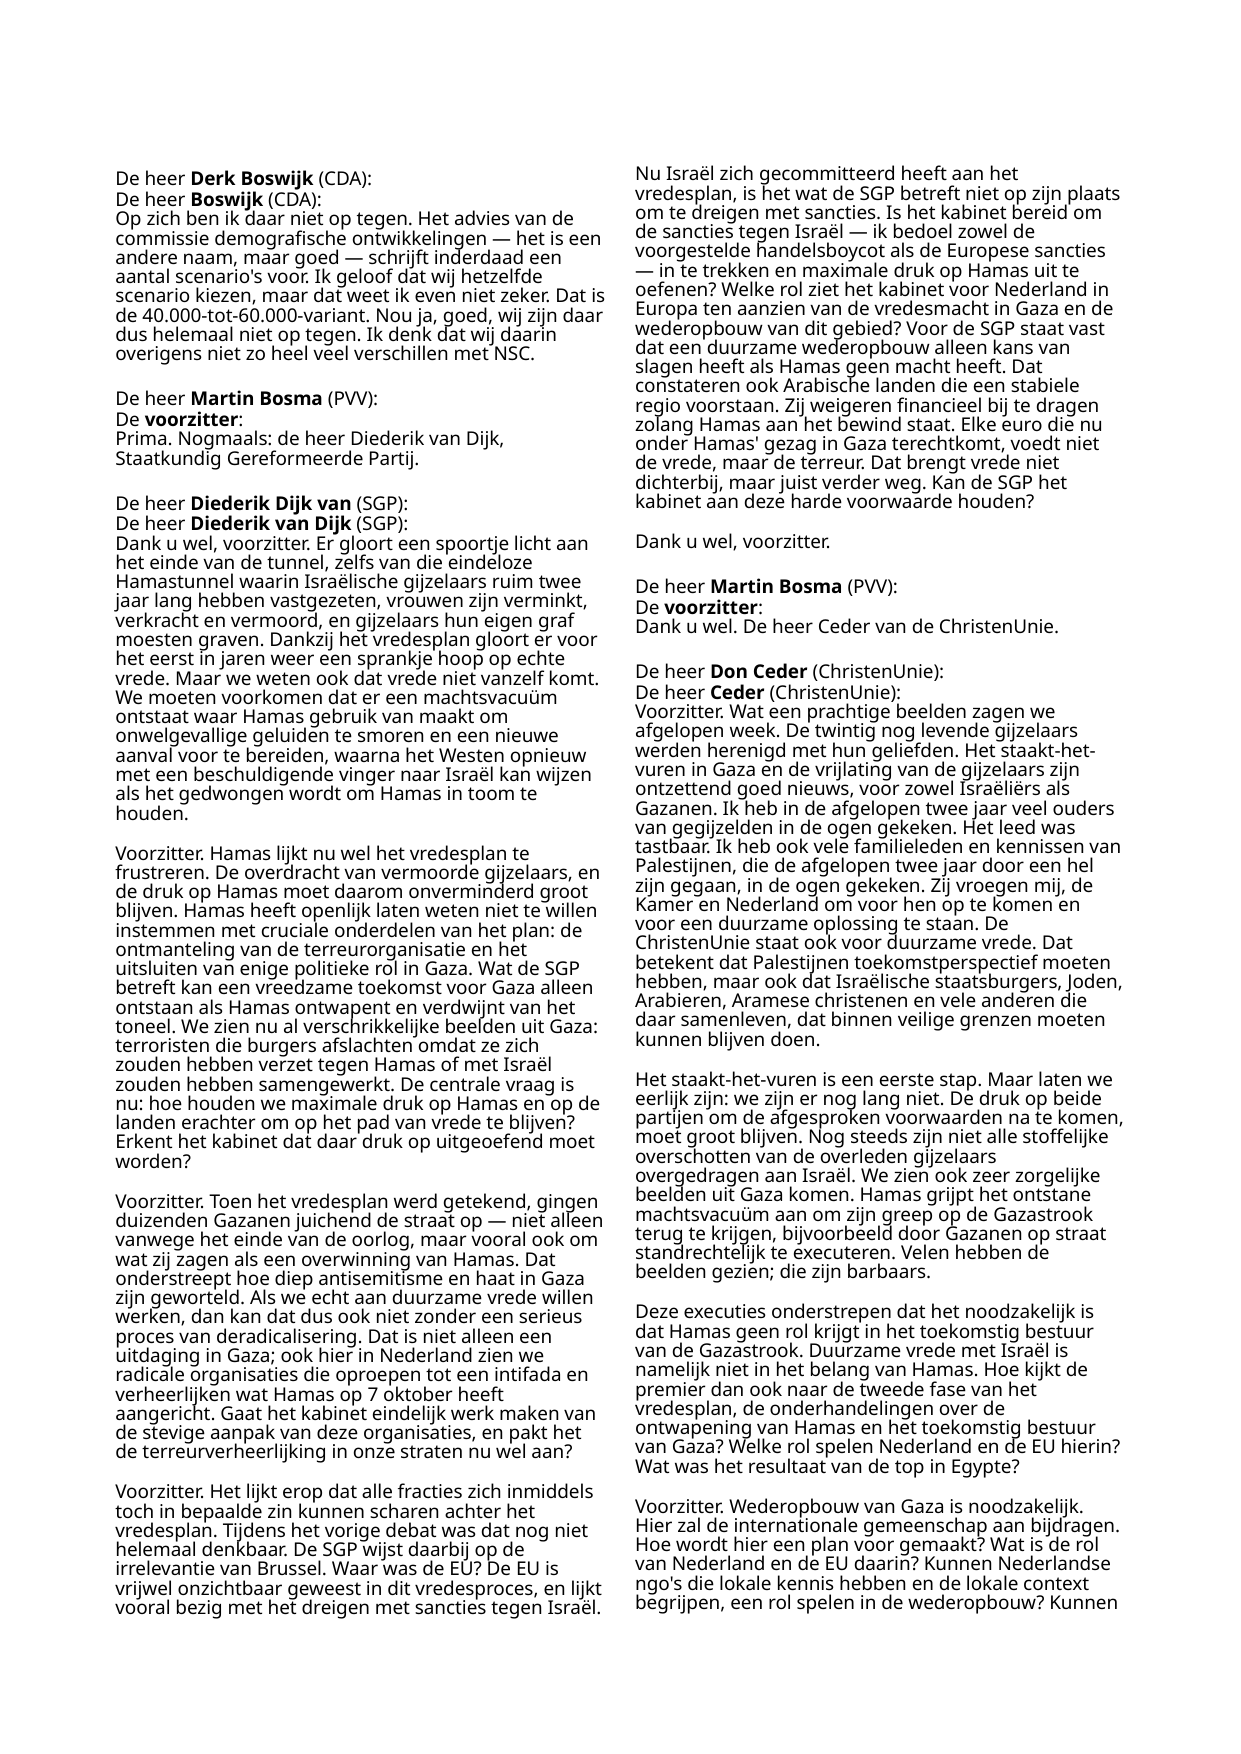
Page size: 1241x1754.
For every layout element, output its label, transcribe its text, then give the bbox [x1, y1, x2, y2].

text De heer Boswijk (CDA): [115, 191, 605, 210]
text Dank u wel, voorzitter. [635, 533, 1125, 552]
text De heer Diederik van Dijk (SGP): [115, 515, 605, 535]
text De heer Derk Boswijk (CDA): [115, 165, 605, 191]
text Het staakt-het-vuren is een eerste stap. Maar laten we eerlijk zijn: we zijn er nog lang niet. De druk op beide partijen om de afgesproken voorwaarden na te komen, moet groot blijven. Nog steeds zijn niet alle stoffelijke overschotten van de overleden gijzelaars overgedragen aan Israël. We zien ook zeer zorgelijke beelden uit Gaza komen. Hamas grijpt het ontstane machtsvacuüm aan om zijn greep op de Gazastrook terug te krijgen, bijvoorbeeld door Gazanen op straat standrechtelijk te executeren. Velen hebben de beelden gezien; die zijn barbaars. [635, 1071, 1125, 1283]
text Voorzitter. Wederopbouw van Gaza is noodzakelijk. Hier zal de internationale gemeenschap aan bijdragen. Hoe wordt hier een plan voor gemaakt? Wat is de rol van Nederland en de EU daarin? Kunnen Nederlandse ngo's die lokale kennis hebben en de lokale context begrijpen, een rol spelen in de wederopbouw? Kunnen [635, 1498, 1125, 1613]
text De voorzitter: [115, 411, 605, 430]
text Deze executies onderstrepen dat het noodzakelijk is dat Hamas geen rol krijgt in het toekomstig bestuur van de Gazastrook. Duurzame vrede met Israël is namelijk niet in het belang van Hamas. Hoe kijkt de premier dan ook naar de tweede fase van het vredesplan, de onderhandelingen over de ontwapening van Hamas en het toekomstig bestuur van Gaza? Welke rol spelen Nederland en de EU hierin? Wat was het resultaat van de top in Egypte? [635, 1303, 1125, 1477]
text De heer Martin Bosma (PVV): [635, 573, 1125, 599]
text Nu Israël zich gecommitteerd heeft aan het vredesplan, is het wat de SGP betreft niet op zijn plaats om te dreigen met sancties. Is het kabinet bereid om de sancties tegen Israël — ik bedoel zowel de voorgestelde handelsboycot als de Europese sancties — in te trekken en maximale druk op Hamas uit te oefenen? Welke rol ziet het kabinet voor Nederland in Europa ten aanzien van de vredesmacht in Gaza en de wederopbouw van dit gebied? Voor de SGP staat vast dat een duurzame wederopbouw alleen kans van slagen heeft als Hamas geen macht heeft. Dat constateren ook Arabische landen die een stabiele regio voorstaan. Zij weigeren financieel bij te dragen zolang Hamas aan het bewind staat. Elke euro die nu onder Hamas' gezag in Gaza terechtkomt, voedt niet de vrede, maar de terreur. Dat brengt vrede niet dichterbij, maar juist verder weg. Kan de SGP het kabinet aan deze harde voorwaarde houden? [635, 165, 1125, 512]
text Voorzitter. Wat een prachtige beelden zagen we afgelopen week. De twintig nog levende gijzelaars werden herenigd met hun geliefden. Het staakt-het-vuren in Gaza en de vrijlating van de gijzelaars zijn ontzettend goed nieuws, voor zowel Israëliërs als Gazanen. Ik heb in de afgelopen twee jaar veel ouders van gegijzelden in de ogen gekeken. Het leed was tastbaar. Ik heb ook vele familieleden en kennissen van Palestijnen, die de afgelopen twee jaar door een hel zijn gegaan, in de ogen gekeken. Zij vroegen mij, de Kamer en Nederland om voor hen op te komen en voor een duurzame oplossing te staan. De ChristenUnie staat ook voor duurzame vrede. Dat betekent dat Palestijnen toekomstperspectief moeten hebben, maar ook dat Israëlische staatsburgers, Joden, Arabieren, Aramese christenen en vele anderen die daar samenleven, dat binnen veilige grenzen moeten kunnen blijven doen. [635, 703, 1125, 1050]
text De heer Don Ceder (ChristenUnie): [635, 658, 1125, 684]
text De heer Ceder (ChristenUnie): [635, 684, 1125, 703]
text Dank u wel, voorzitter. Er gloort een spoortje licht aan het einde van de tunnel, zelfs van die eindeloze Hamastunnel waarin Israëlische gijzelaars ruim twee jaar lang hebben vastgezeten, vrouwen zijn verminkt, verkracht en vermoord, en gijzelaars hun eigen graf moesten graven. Dankzij het vredesplan gloort er voor het eerst in jaren weer een sprankje hoop op echte vrede. Maar we weten ook dat vrede niet vanzelf komt. We moeten voorkomen dat er een machtsvacuüm ontstaat waar Hamas gebruik van maakt om onwelgevallige geluiden te smoren en een nieuwe aanval voor te bereiden, waarna het Westen opnieuw met een beschuldigende vinger naar Israël kan wijzen als het gedwongen wordt om Hamas in toom te houden. [115, 535, 605, 824]
text De heer Diederik Dijk van (SGP): [115, 490, 605, 515]
text De heer Martin Bosma (PVV): [115, 385, 605, 411]
text De voorzitter: [635, 599, 1125, 618]
text Prima. Nogmaals: de heer Diederik van Dijk, Staatkundig Gereformeerde Partij. [115, 430, 605, 469]
text Voorzitter. Toen het vredesplan werd getekend, gingen duizenden Gazanen juichend de straat op — niet alleen vanwege het einde van de oorlog, maar vooral ook om wat zij zagen als een overwinning van Hamas. Dat onderstreept hoe diep antisemitisme en haat in Gaza zijn geworteld. Als we echt aan duurzame vrede willen werken, dan kan dat dus ook niet zonder een serieus proces van deradicalisering. Dat is niet alleen een uitdaging in Gaza; ook hier in Nederland zien we radicale organisaties die oproepen tot een intifada en verheerlijken wat Hamas op 7 oktober heeft aangericht. Gaat het kabinet eindelijk werk maken van de stevige aanpak van deze organisaties, en pakt het de terreurverheerlijking in onze straten nu wel aan? [115, 1193, 605, 1463]
text Op zich ben ik daar niet op tegen. Het advies van de commissie demografische ontwikkelingen — het is een andere naam, maar goed — schrijft inderdaad een aantal scenario's voor. Ik geloof dat wij hetzelfde scenario kiezen, maar dat weet ik even niet zeker. Dat is de 40.000-tot-60.000-variant. Nou ja, goed, wij zijn daar dus helemaal niet op tegen. Ik denk dat wij daarin overigens niet zo heel veel verschillen met NSC. [115, 210, 605, 364]
text Voorzitter. Hamas lijkt nu wel het vredesplan te frustreren. De overdracht van vermoorde gijzelaars, en de druk op Hamas moet daarom onverminderd groot blijven. Hamas heeft openlijk laten weten niet te willen instemmen met cruciale onderdelen van het plan: de ontmanteling van de terreurorganisatie en het uitsluiten van enige politieke rol in Gaza. Wat de SGP betreft kan een vreedzame toekomst voor Gaza alleen ontstaan als Hamas ontwapent en verdwijnt van het toneel. We zien nu al verschrikkelijke beelden uit Gaza: terroristen die burgers afslachten omdat ze zich zouden hebben verzet tegen Hamas of met Israël zouden hebben samengewerkt. De centrale vraag is nu: hoe houden we maximale druk op Hamas en op de landen erachter om op het pad van vrede te blijven? Erkent het kabinet dat daar druk op uitgeoefend moet worden? [115, 844, 605, 1172]
text Voorzitter. Het lijkt erop dat alle fracties zich inmiddels toch in bepaalde zin kunnen scharen achter het vredesplan. Tijdens het vorige debat was dat nog niet helemaal denkbaar. De SGP wijst daarbij op de irrelevantie van Brussel. Waar was de EU? De EU is vrijwel onzichtbaar geweest in dit vredesproces, en lijkt vooral bezig met het dreigen met sancties tegen Israël. [115, 1483, 605, 1618]
text Dank u wel. De heer Ceder van de ChristenUnie. [635, 618, 1125, 637]
